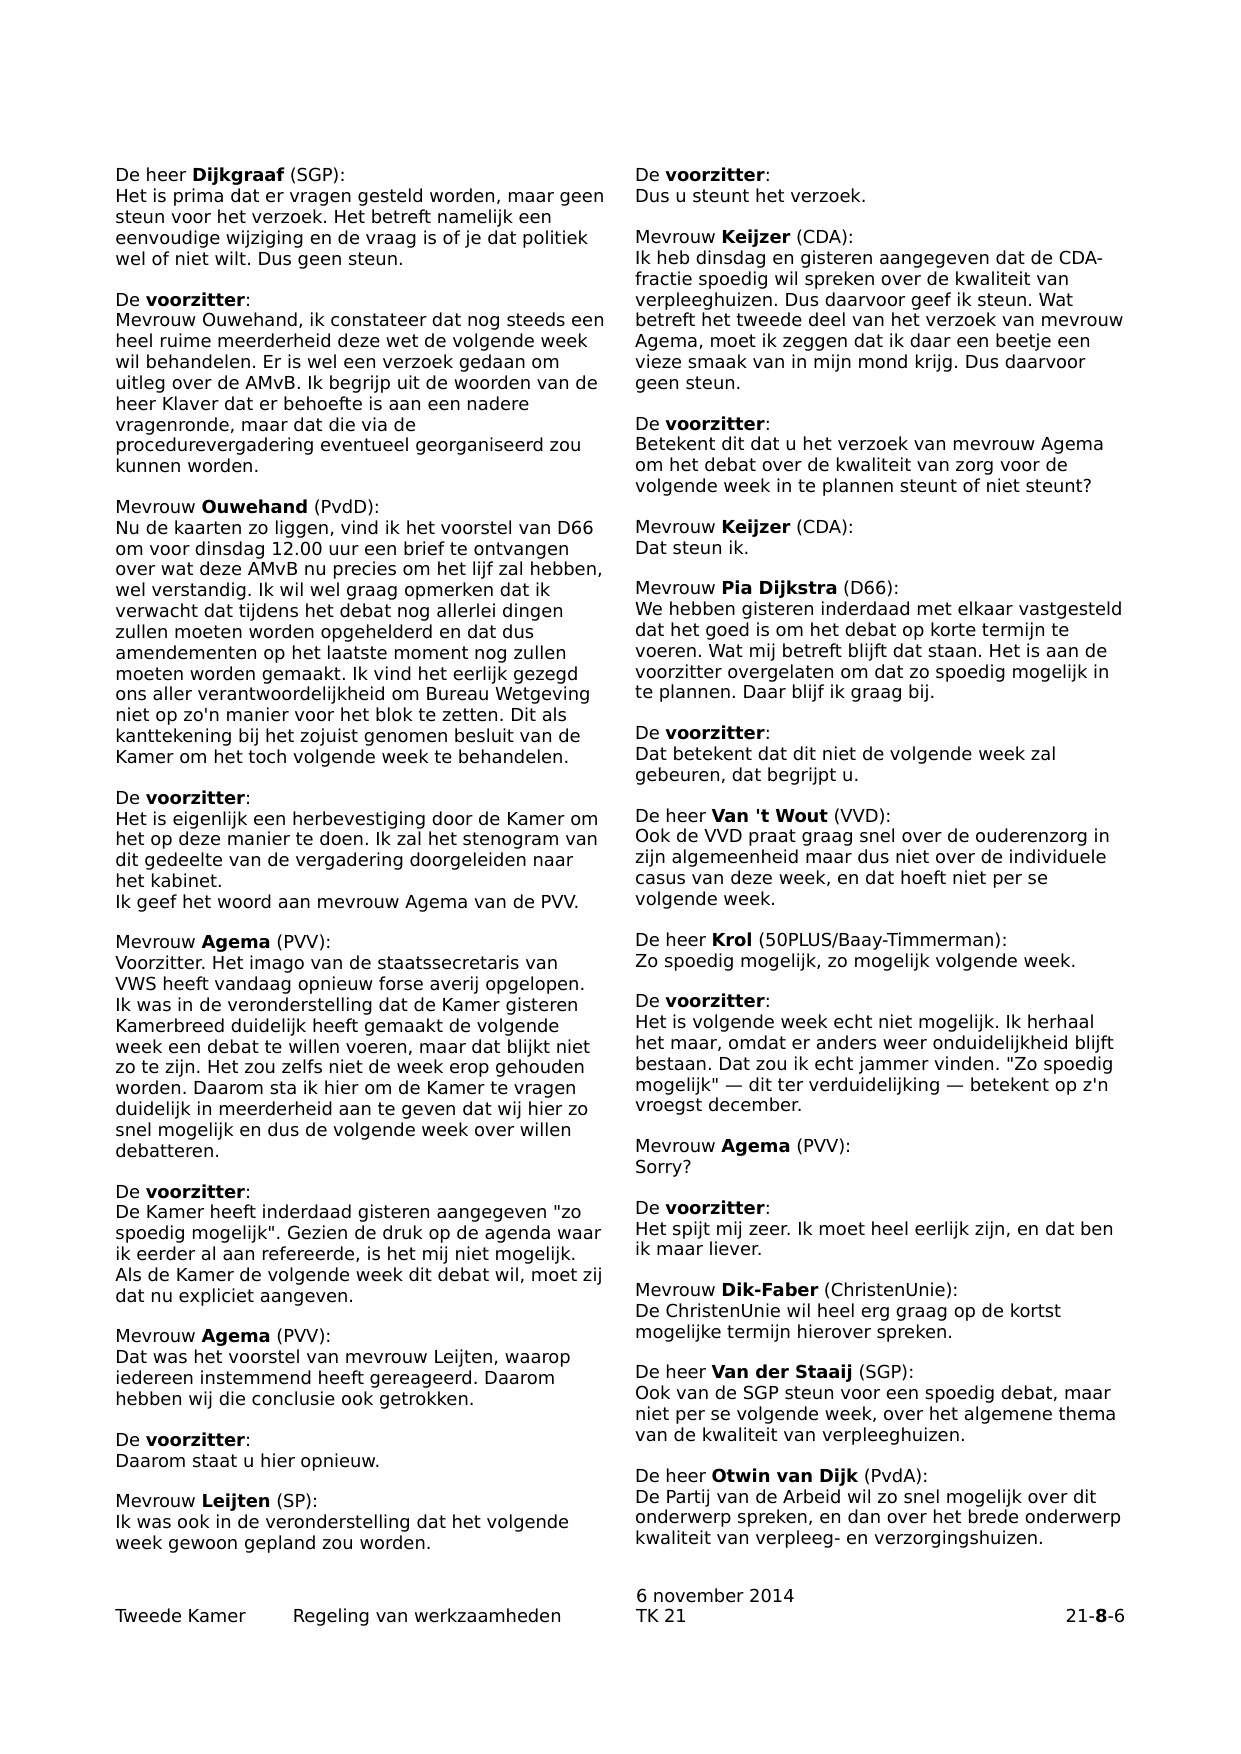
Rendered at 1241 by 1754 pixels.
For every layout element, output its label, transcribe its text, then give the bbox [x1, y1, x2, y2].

text De voorzitter: [635, 991, 1125, 1012]
text Mevrouw Pia Dijkstra (D66): [635, 578, 1125, 599]
text Dat was het voorstel van mevrouw Leijten, waarop iedereen instemmend heeft gereageerd. Daarom hebben wij die conclusie ook getrokken. [115, 1347, 605, 1409]
text Mevrouw Ouwehand (PvdD): [115, 497, 605, 517]
text Mevrouw Keijzer (CDA): [635, 227, 1125, 248]
text De heer Krol (50PLUS/Baay-Timmerman): [635, 929, 1125, 950]
text Ik geef het woord aan mevrouw Agema van de PVV. [115, 892, 605, 912]
text Ik heb dinsdag en gisteren aangegeven dat de CDA-fractie spoedig wil spreken over de kwaliteit van verpleeghuizen. Dus daarvoor geef ik steun. Wat betreft het tweede deel van het verzoek van mevrouw Agema, moet ik zeggen dat ik daar een beetje een vieze smaak van in mijn mond krijg. Dus daarvoor geen steun. [635, 248, 1125, 393]
text Mevrouw Dik-Faber (ChristenUnie): [635, 1280, 1125, 1301]
text De heer Otwin van Dijk (PvdA): [635, 1466, 1125, 1486]
text Sorry? [635, 1157, 1125, 1178]
text Het is eigenlijk een herbevestiging door de Kamer om het op deze manier te doen. Ik zal het stenogram van dit gedeelte van de vergadering doorgeleiden naar het kabinet. [115, 808, 605, 892]
text De voorzitter: [635, 165, 1125, 186]
text Mevrouw Agema (PVV): [115, 1326, 605, 1347]
text Ik was ook in de veronderstelling dat het volgende week gewoon gepland zou worden. [115, 1512, 605, 1553]
text Het is volgende week echt niet mogelijk. Ik herhaal het maar, omdat er anders weer onduidelijkheid blijft bestaan. Dat zou ik echt jammer vinden. "Zo spoedig mogelijk" — dit ter verduidelijking — betekent op z'n vroegst december. [635, 1012, 1125, 1116]
text De voorzitter: [635, 1198, 1125, 1218]
text Mevrouw Ouwehand, ik constateer dat nog steeds een heel ruime meerderheid deze wet de volgende week wil behandelen. Er is wel een verzoek gedaan om uitleg over de AMvB. Ik begrijp uit de woorden van de heer Klaver dat er behoefte is aan een nadere vragenronde, maar dat die via de procedurevergadering eventueel georganiseerd zou kunnen worden. [115, 310, 605, 477]
text De voorzitter: [115, 289, 605, 310]
text Dus u steunt het verzoek. [635, 186, 1125, 207]
text Mevrouw Agema (PVV): [635, 1136, 1125, 1157]
text De voorzitter: [635, 723, 1125, 744]
text De Partij van de Arbeid wil zo snel mogelijk over dit onderwerp spreken, en dan over het brede onderwerp kwaliteit van verpleeg- en verzorgingshuizen. [635, 1486, 1125, 1549]
text De heer Van der Staaij (SGP): [635, 1362, 1125, 1383]
text Ook de VVD praat graag snel over de ouderenzorg in zijn algemeenheid maar dus niet over de individuele casus van deze week, en dat hoeft niet per se volgende week. [635, 826, 1125, 909]
text Nu de kaarten zo liggen, vind ik het voorstel van D66 om voor dinsdag 12.00 uur een brief te ontvangen over wat deze AMvB nu precies om het lijf zal hebben, wel verstandig. Ik wil wel graag opmerken dat ik verwacht dat tijdens het debat nog allerlei dingen zullen moeten worden opgehelderd en dat dus amendementen op het laatste moment nog zullen moeten worden gemaakt. Ik vind het eerlijk gezegd ons aller verantwoordelijkheid om Bureau Wetgeving niet op zo'n manier voor het blok te zetten. Dit als kanttekening bij het zojuist genomen besluit van de Kamer om het toch volgende week te behandelen. [115, 517, 605, 767]
text Daarom staat u hier opnieuw. [115, 1450, 605, 1471]
text De voorzitter: [635, 413, 1125, 434]
text Betekent dit dat u het verzoek van mevrouw Agema om het debat over de kwaliteit van zorg voor de volgende week in te plannen steunt of niet steunt? [635, 434, 1125, 497]
text Dat betekent dat dit niet de volgende week zal gebeuren, dat begrijpt u. [635, 744, 1125, 786]
text Het spijt mij zeer. Ik moet heel eerlijk zijn, en dat ben ik maar liever. [635, 1218, 1125, 1260]
text De heer Van 't Wout (VVD): [635, 806, 1125, 826]
text Mevrouw Keijzer (CDA): [635, 517, 1125, 537]
text De ChristenUnie wil heel erg graag op de kortst mogelijke termijn hierover spreken. [635, 1301, 1125, 1342]
text Mevrouw Agema (PVV): [115, 932, 605, 953]
text De voorzitter: [115, 787, 605, 808]
text Dat steun ik. [635, 537, 1125, 558]
text De heer Dijkgraaf (SGP): [115, 165, 605, 186]
text Zo spoedig mogelijk, zo mogelijk volgende week. [635, 950, 1125, 971]
text De voorzitter: [115, 1429, 605, 1450]
text De Kamer heeft inderdaad gisteren aangegeven "zo spoedig mogelijk". Gezien de druk op de agenda waar ik eerder al aan refereerde, is het mij niet mogelijk. Als de Kamer de volgende week dit debat wil, moet zij dat nu expliciet aangeven. [115, 1202, 605, 1306]
text Voorzitter. Het imago van de staatssecretaris van VWS heeft vandaag opnieuw forse averij opgelopen. Ik was in de veronderstelling dat de Kamer gisteren Kamerbreed duidelijk heeft gemaakt de volgende week een debat te willen voeren, maar dat blijkt niet zo te zijn. Het zou zelfs niet de week erop gehouden worden. Daarom sta ik hier om de Kamer te vragen duidelijk in meerderheid aan te geven dat wij hier zo snel mogelijk en dus de volgende week over willen debatteren. [115, 953, 605, 1161]
text Mevrouw Leijten (SP): [115, 1491, 605, 1512]
text De voorzitter: [115, 1181, 605, 1202]
text Het is prima dat er vragen gesteld worden, maar geen steun voor het verzoek. Het betreft namelijk een eenvoudige wijziging en de vraag is of je dat politiek wel of niet wilt. Dus geen steun. [115, 186, 605, 269]
text Ook van de SGP steun voor een spoedig debat, maar niet per se volgende week, over het algemene thema van de kwaliteit van verpleeghuizen. [635, 1383, 1125, 1446]
text We hebben gisteren inderdaad met elkaar vastgesteld dat het goed is om het debat op korte termijn te voeren. Wat mij betreft blijft dat staan. Het is aan de voorzitter overgelaten om dat zo spoedig mogelijk in te plannen. Daar blijf ik graag bij. [635, 599, 1125, 703]
